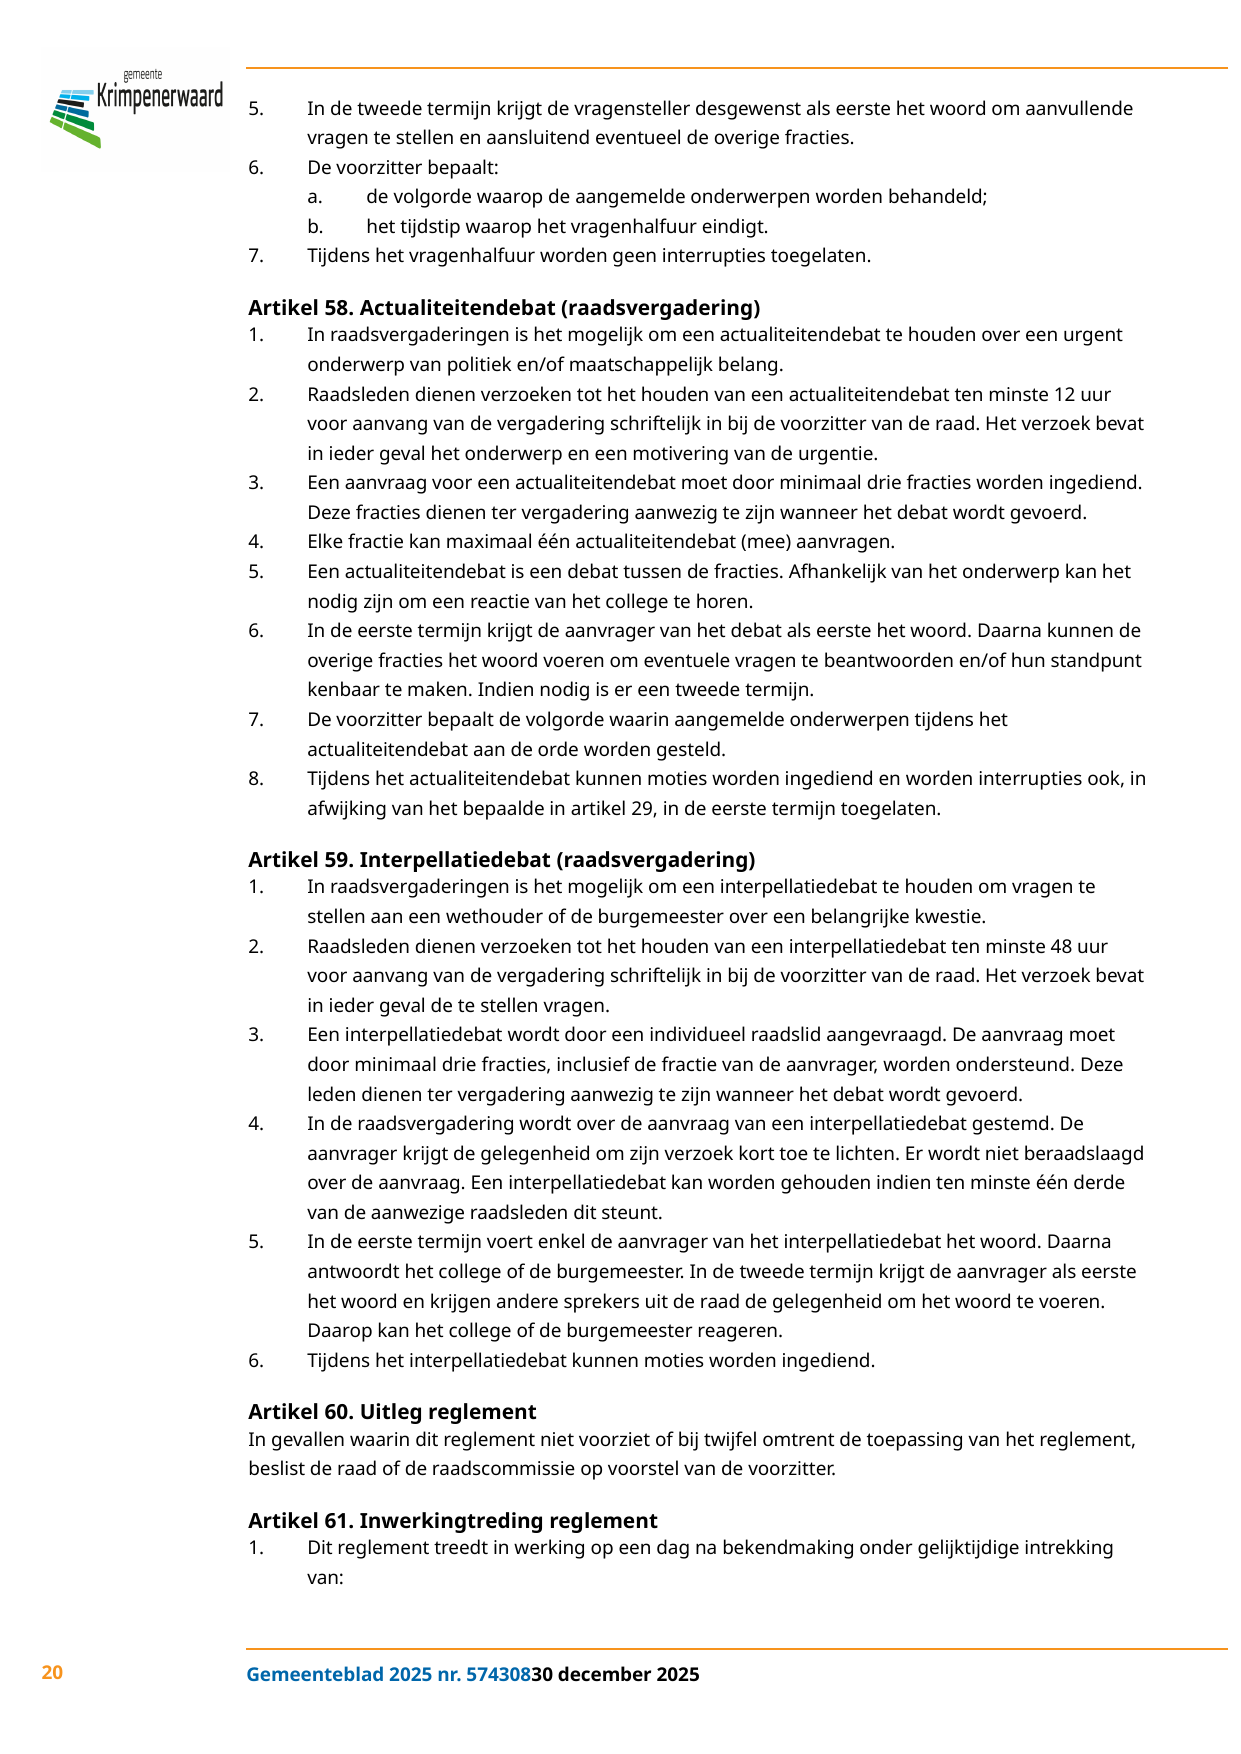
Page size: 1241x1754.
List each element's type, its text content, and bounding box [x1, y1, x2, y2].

list Raadsleden dienen verzoeken tot het houden van een interpellatiedebat ten minste 48 uur voor aanvang van de vergadering schriftelijk in bij de voorzitter van de raad. Het verzoek bevat in ieder geval de te stellen vragen. [248, 933, 1152, 1018]
list Dit reglement treedt in werking op een dag na bekendmaking onder gelijktijdige intrekking van: [248, 1534, 1152, 1590]
list Tijdens het vragenhalfuur worden geen interrupties toegelaten. [248, 243, 1152, 268]
list Een aanvraag voor een actualiteitendebat moet door minimaal drie fracties worden ingediend. Deze fracties dienen ter vergadering aanwezig te zijn wanneer het debat wordt gevoerd. [248, 469, 1152, 525]
list het tijdstip waarop het vragenhalfuur eindigt. [307, 213, 1152, 239]
list In de tweede termijn krijgt de vragensteller desgewenst als eerste het woord om aanvullende vragen te stellen en aansluitend eventueel de overige fracties. [248, 95, 1152, 150]
list Tijdens het actualiteitendebat kunnen moties worden ingediend en worden interrupties ook, in afwijking van het bepaalde in artikel 29, in de eerste termijn toegelaten. [248, 765, 1152, 821]
text Artikel 59. Interpellatiedebat (raadsvergadering) [248, 845, 1152, 874]
list In de eerste termijn voert enkel de aanvrager van het interpellatiedebat het woord. Daarna antwoordt het college of de burgemeester. In de tweede termijn krijgt de aanvrager als eerste het woord en krijgen andere sprekers uit de raad de gelegenheid om het woord te voeren. Daarop kan het college of de burgemeester reageren. [248, 1229, 1152, 1343]
list Tijdens het interpellatiedebat kunnen moties worden ingediend. [248, 1347, 1152, 1373]
list In de raadsvergadering wordt over de aanvraag van een interpellatiedebat gestemd. De aanvrager krijgt de gelegenheid om zijn verzoek kort toe te lichten. Er wordt niet beraadslaagd over de aanvraag. Een interpellatiedebat kan worden gehouden indien ten minste één derde van de aanwezige raadsleden dit steunt. [248, 1110, 1152, 1225]
text Artikel 58. Actualiteitendebat (raadsvergadering) [248, 293, 1152, 322]
list In raadsvergaderingen is het mogelijk om een actualiteitendebat te houden over een urgent onderwerp van politiek en/of maatschappelijk belang. [248, 322, 1152, 377]
text Artikel 61. Inwerkingtreding reglement [248, 1506, 1152, 1534]
text Artikel 60. Uitleg reglement [248, 1397, 1152, 1426]
list Een interpellatiedebat wordt door een individueel raadslid aangevraagd. De aanvraag moet door minimaal drie fracties, inclusief de fractie van de aanvrager, worden ondersteund. Deze leden dienen ter vergadering aanwezig te zijn wanneer het debat wordt gevoerd. [248, 1022, 1152, 1107]
list de volgorde waarop de aangemelde onderwerpen worden behandeld; [307, 183, 1152, 209]
text In gevallen waarin dit reglement niet voorziet of bij twijfel omtrent de toepassing van het reglement, beslist de raad of de raadscommissie op voorstel van de voorzitter. [248, 1426, 1152, 1481]
list Raadsleden dienen verzoeken tot het houden van een actualiteitendebat ten minste 12 uur voor aanvang van de vergadering schriftelijk in bij de voorzitter van de raad. Het verzoek bevat in ieder geval het onderwerp en een motivering van de urgentie. [248, 381, 1152, 466]
list In de eerste termijn krijgt de aanvrager van het debat als eerste het woord. Daarna kunnen de overige fracties het woord voeren om eventuele vragen te beantwoorden en/of hun standpunt kenbaar te maken. Indien nodig is er een tweede termijn. [248, 617, 1152, 702]
list Elke fractie kan maximaal één actualiteitendebat (mee) aanvragen. [248, 529, 1152, 554]
list De voorzitter bepaalt: [248, 154, 1152, 180]
list Een actualiteitendebat is een debat tussen de fracties. Afhankelijk van het onderwerp kan het nodig zijn om een reactie van het college te horen. [248, 558, 1152, 613]
picture [41, 47, 231, 172]
list In raadsvergaderingen is het mogelijk om een interpellatiedebat te houden om vragen te stellen aan een wethouder of de burgemeester over een belangrijke kwestie. [248, 874, 1152, 929]
list De voorzitter bepaalt de volgorde waarin aangemelde onderwerpen tijdens het actualiteitendebat aan de orde worden gesteld. [248, 706, 1152, 761]
